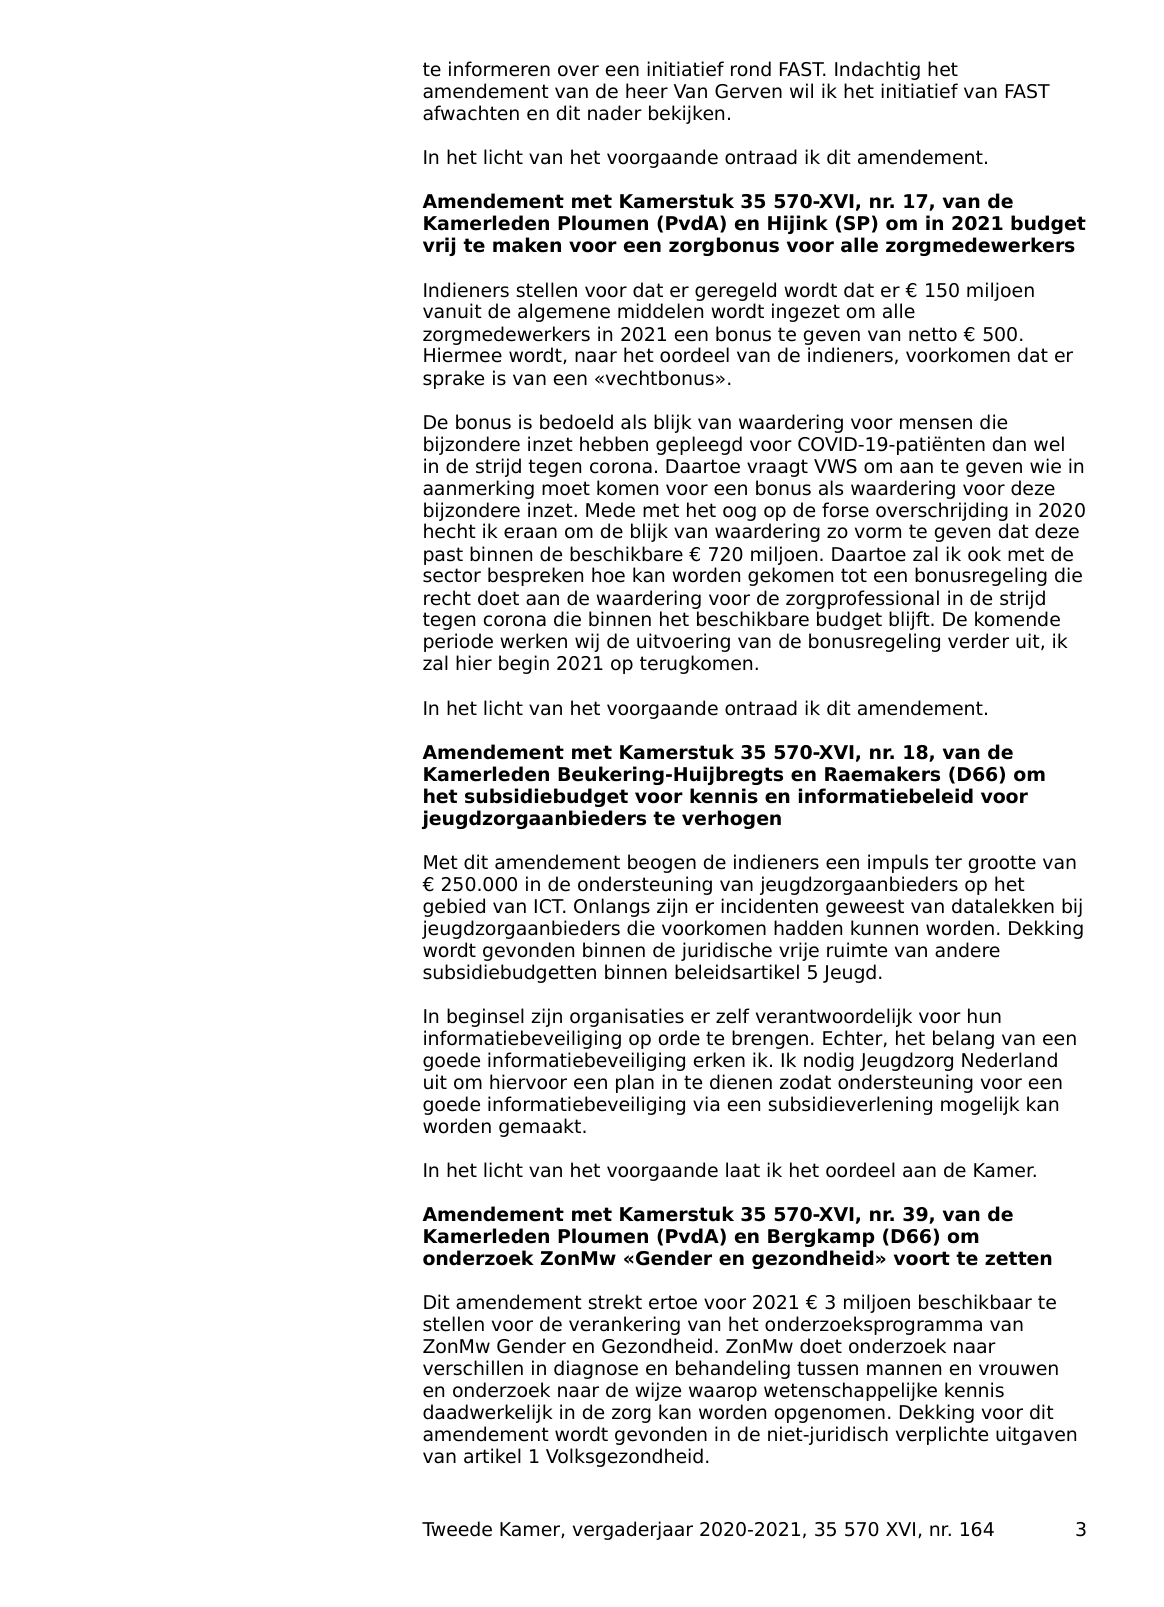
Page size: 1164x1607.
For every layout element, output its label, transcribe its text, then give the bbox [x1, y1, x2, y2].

text De bonus is bedoeld als blijk van waardering voor mensen die bijzondere inzet hebben gepleegd voor COVID-19-patiënten dan wel in de strijd tegen corona. Daartoe vraagt VWS om aan te geven wie in aanmerking moet komen voor een bonus als waardering voor deze bijzondere inzet. Mede met het oog op de forse overschrijding in 2020 hecht ik eraan om de blijk van waardering zo vorm te geven dat deze past binnen de beschikbare € 720 miljoen. Daartoe zal ik ook met de sector bespreken hoe kan worden gekomen tot een bonusregeling die recht doet aan de waardering voor de zorgprofessional in de strijd tegen corona die binnen het beschikbare budget blijft. De komende periode werken wij de uitvoering van de bonusregeling verder uit, ik zal hier begin 2021 op terugkomen. [422, 412, 1087, 675]
subtitle Amendement met Kamerstuk 35 570-XVI, nr. 17, van de Kamerleden Ploumen (PvdA) en Hijink (SP) om in 2021 budget vrij te maken voor een zorgbonus voor alle zorgmedewerkers [422, 191, 1087, 257]
text Met dit amendement beogen de indieners een impuls ter grootte van € 250.000 in de ondersteuning van jeugdzorgaanbieders op het gebied van ICT. Onlangs zijn er incidenten geweest van datalekken bij jeugdzorgaanbieders die voorkomen hadden kunnen worden. Dekking wordt gevonden binnen de juridische vrije ruimte van andere subsidiebudgetten binnen beleidsartikel 5 Jeugd. [422, 852, 1087, 984]
text Indieners stellen voor dat er geregeld wordt dat er € 150 miljoen vanuit de algemene middelen wordt ingezet om alle zorgmedewerkers in 2021 een bonus te geven van netto € 500. Hiermee wordt, naar het oordeel van de indieners, voorkomen dat er sprake is van een «vechtbonus». [422, 279, 1087, 389]
text Dit amendement strekt ertoe voor 2021 € 3 miljoen beschikbaar te stellen voor de verankering van het onderzoeksprogramma van ZonMw Gender en Gezondheid. ZonMw doet onderzoek naar verschillen in diagnose en behandeling tussen mannen en vrouwen en onderzoek naar de wijze waarop wetenschappelijke kennis daadwerkelijk in de zorg kan worden opgenomen. Dekking voor dit amendement wordt gevonden in de niet-juridisch verplichte uitgaven van artikel 1 Volksgezondheid. [422, 1292, 1087, 1468]
text In het licht van het voorgaande laat ik het oordeel aan de Kamer. [422, 1160, 1087, 1182]
text In beginsel zijn organisaties er zelf verantwoordelijk voor hun informatiebeveiliging op orde te brengen. Echter, het belang van een goede informatiebeveiliging erken ik. Ik nodig Jeugdzorg Nederland uit om hiervoor een plan in te dienen zodat ondersteuning voor een goede informatiebeveiliging via een subsidieverlening mogelijk kan worden gemaakt. [422, 1006, 1087, 1138]
subtitle Amendement met Kamerstuk 35 570-XVI, nr. 39, van de Kamerleden Ploumen (PvdA) en Bergkamp (D66) om onderzoek ZonMw «Gender en gezondheid» voort te zetten [422, 1204, 1087, 1270]
subtitle Amendement met Kamerstuk 35 570-XVI, nr. 18, van de Kamerleden Beukering-Huijbregts en Raemakers (D66) om het subsidiebudget voor kennis en informatiebeleid voor jeugdzorgaanbieders te verhogen [422, 742, 1087, 829]
text In het licht van het voorgaande ontraad ik dit amendement. [422, 147, 1087, 169]
text te informeren over een initiatief rond FAST. Indachtig het amendement van de heer Van Gerven wil ik het initiatief van FAST afwachten en dit nader bekijken. [422, 59, 1087, 125]
text In het licht van het voorgaande ontraad ik dit amendement. [422, 697, 1087, 719]
